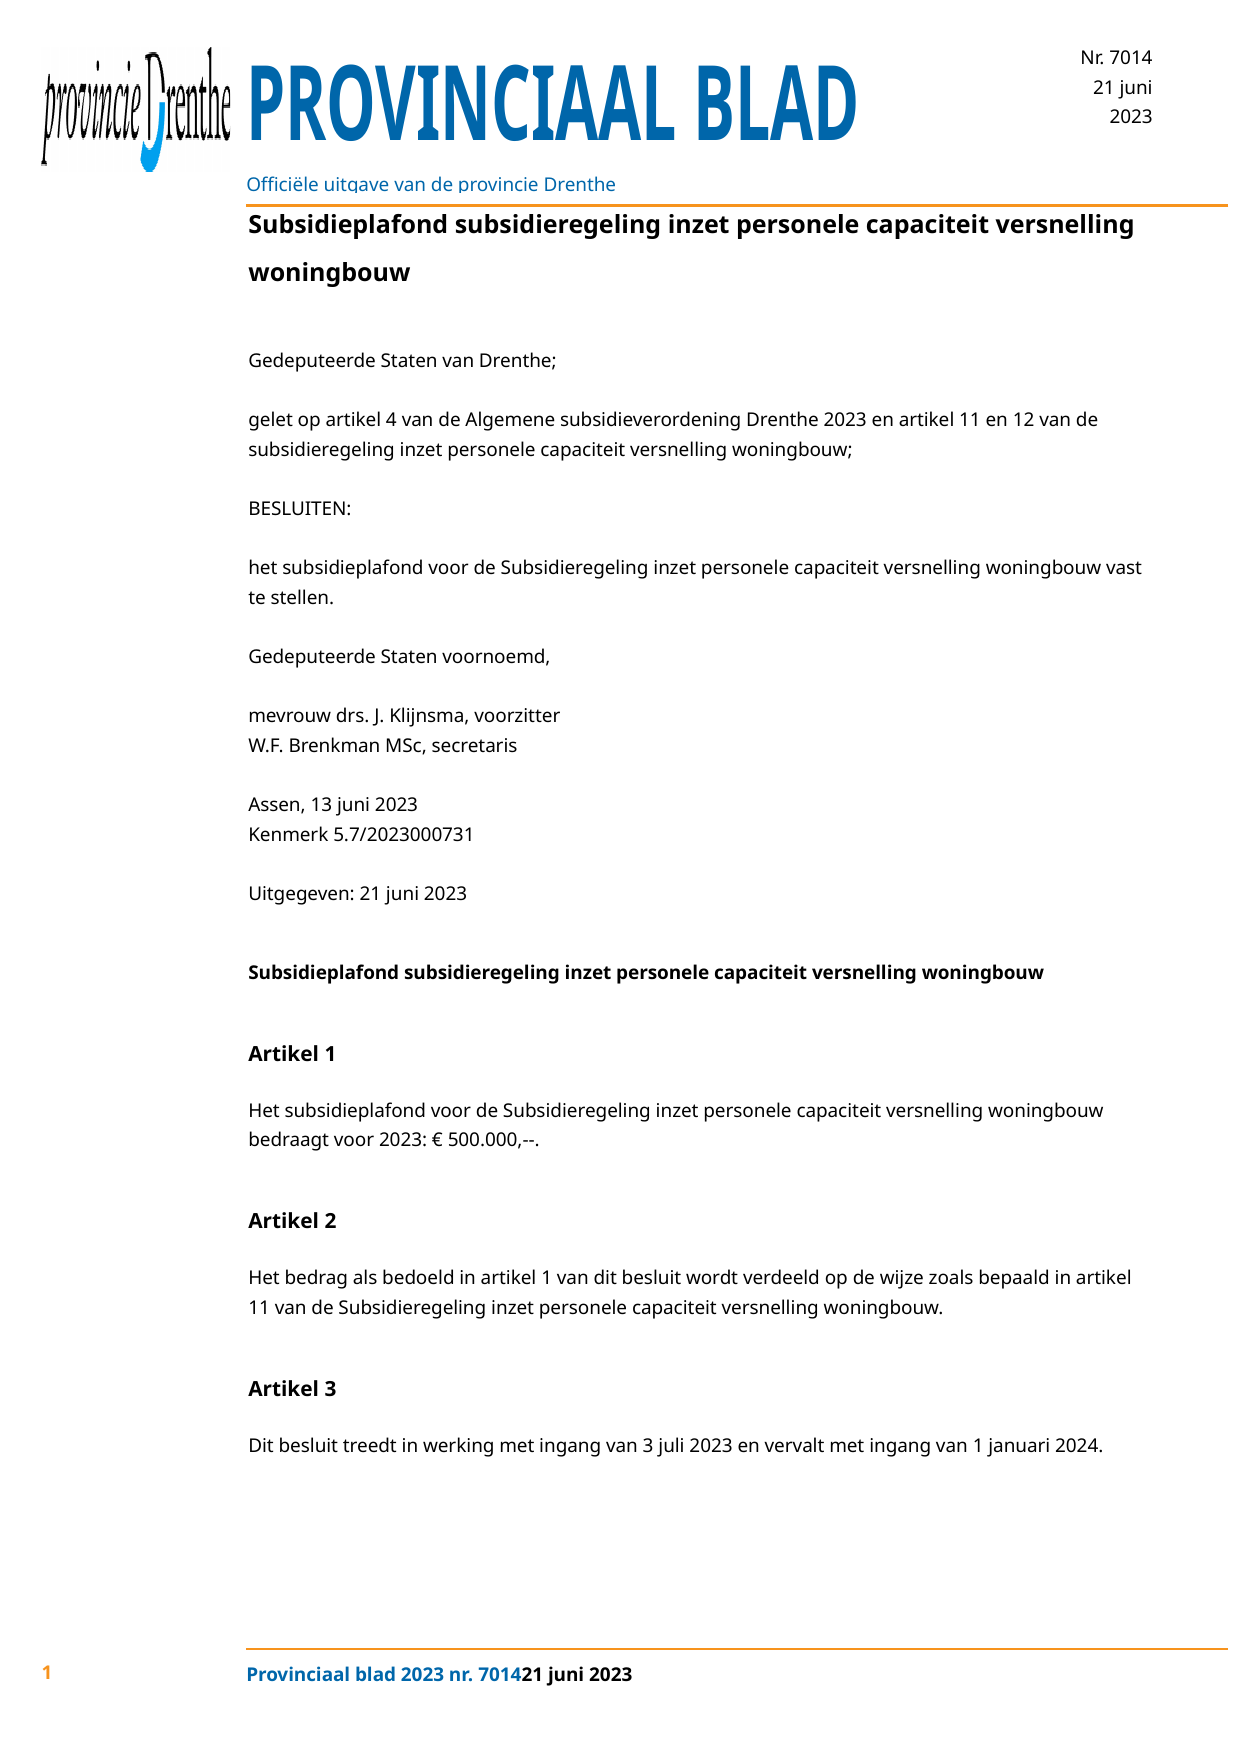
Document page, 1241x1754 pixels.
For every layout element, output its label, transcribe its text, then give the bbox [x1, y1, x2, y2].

text Assen, 13 juni 2023 [248, 791, 1152, 817]
text Artikel 1 [248, 1039, 1152, 1067]
picture [41, 47, 231, 172]
text gelet op artikel 4 van de Algemene subsidieverordening Drenthe 2023 en artikel 11 en 12 van de subsidieregeling inzet personele capaciteit versnelling woningbouw; [248, 407, 1152, 462]
text Het bedrag als bedoeld in artikel 1 van dit besluit wordt verdeeld op de wijze zoals bepaald in artikel 11 van de Subsidieregeling inzet personele capaciteit versnelling woningbouw. [248, 1264, 1152, 1320]
text mevrouw drs. J. Klijnsma, voorzitter [248, 702, 1152, 728]
text W.F. Brenkman MSc, secretaris [248, 732, 1152, 758]
text Dit besluit treedt in werking met ingang van 3 juli 2023 en vervalt met ingang van 1 januari 2024. [248, 1432, 1152, 1458]
text Uitgegeven: 21 juni 2023 [248, 880, 1152, 906]
text Subsidieplafond subsidieregeling inzet personele capaciteit versnelling woningbouw [248, 207, 1152, 288]
text Gedeputeerde Staten voornoemd, [248, 643, 1152, 669]
text Gedeputeerde Staten van Drenthe; [248, 347, 1152, 373]
text het subsidieplafond voor de Subsidieregeling inzet personele capaciteit versnelling woningbouw vast te stellen. [248, 554, 1152, 610]
text Artikel 3 [248, 1374, 1152, 1402]
text Subsidieplafond subsidieregeling inzet personele capaciteit versnelling woningbouw [248, 959, 1152, 984]
text BESLUITEN: [248, 495, 1152, 521]
text Kenmerk 5.7/2023000731 [248, 821, 1152, 847]
text Artikel 2 [248, 1206, 1152, 1235]
text Het subsidieplafond voor de Subsidieregeling inzet personele capaciteit versnelling woningbouw bedraagt voor 2023: € 500.000,--. [248, 1097, 1152, 1152]
